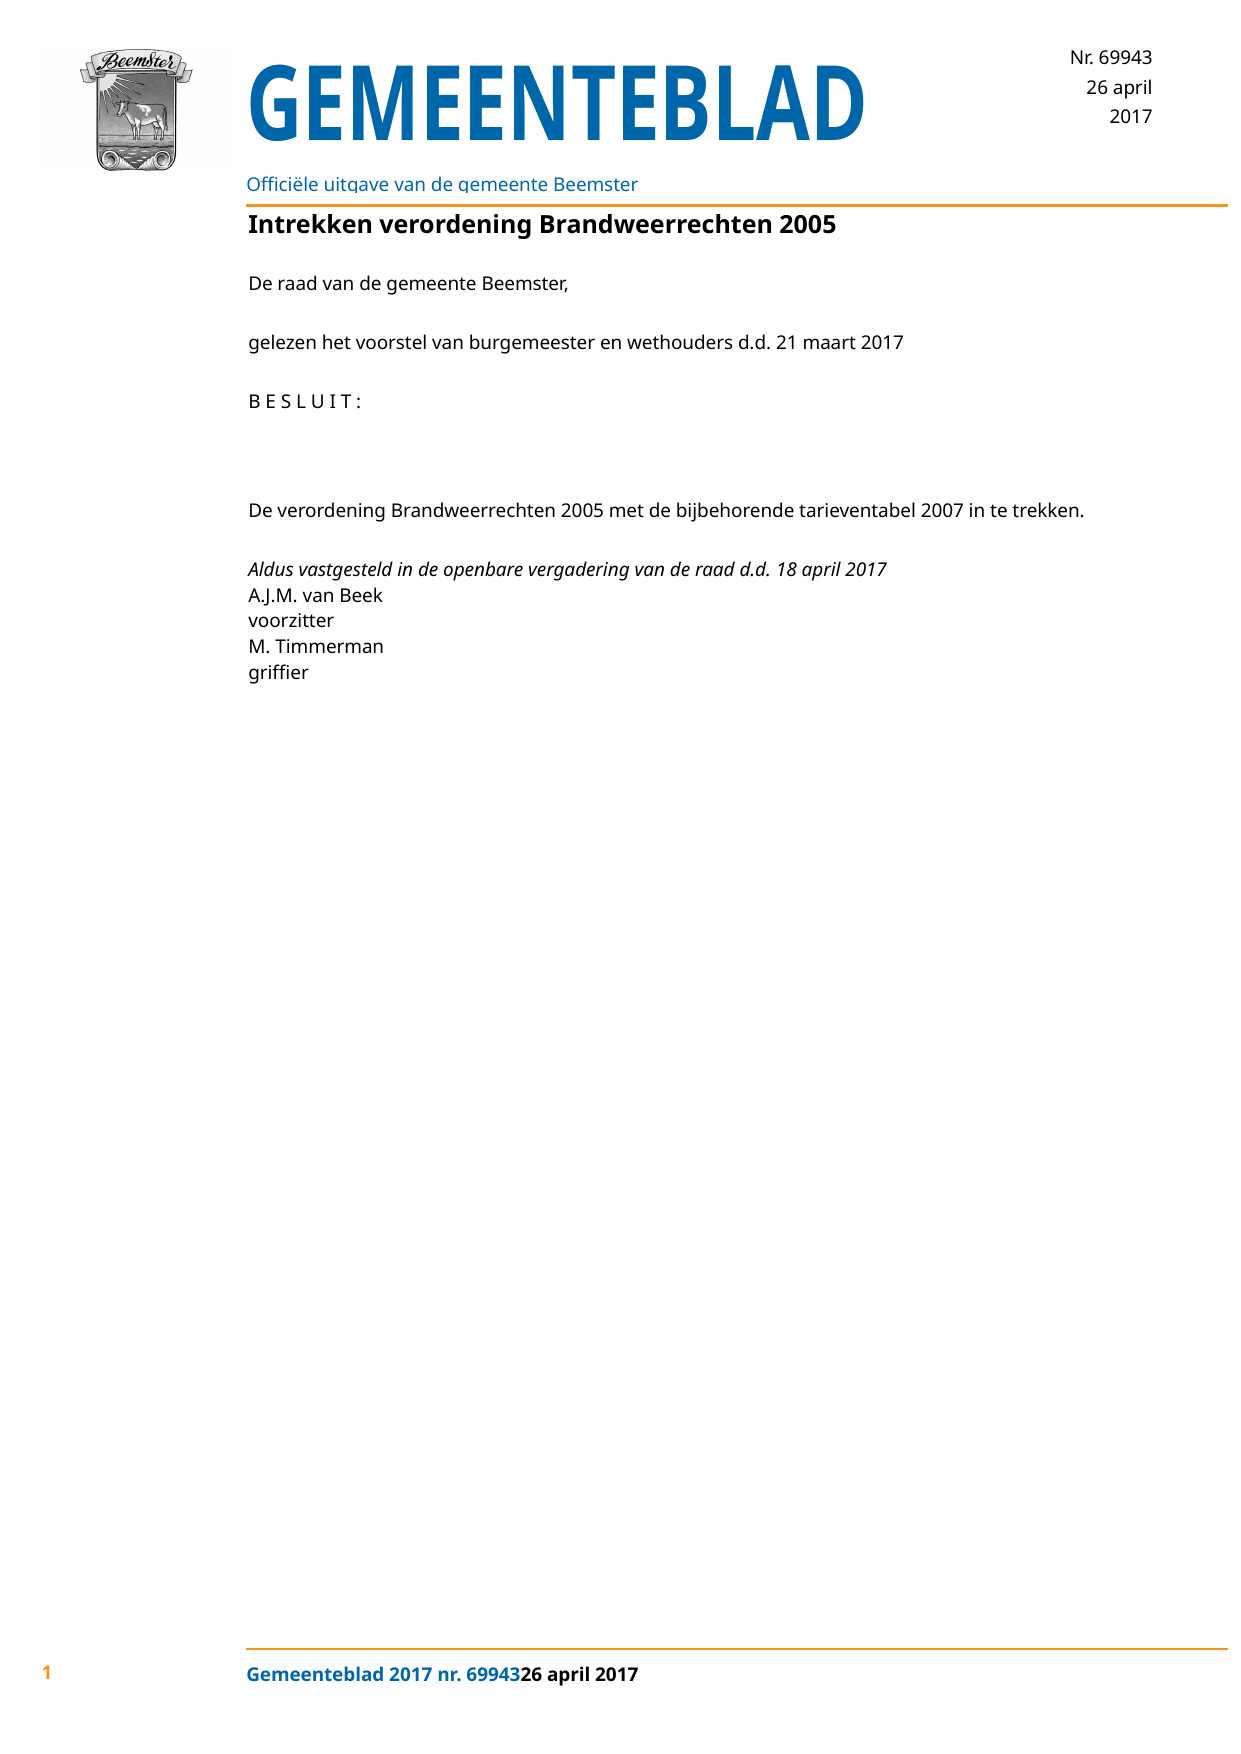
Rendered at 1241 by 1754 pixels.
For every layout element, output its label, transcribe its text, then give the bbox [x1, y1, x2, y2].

text A.J.M. van Beek [248, 582, 1152, 608]
text Intrekken verordening Brandweerrechten 2005 [248, 207, 1152, 241]
picture [41, 47, 231, 172]
text voorzitter [248, 608, 1152, 633]
text M. Timmerman [248, 633, 1152, 659]
text B E S L U I T : [248, 389, 1152, 414]
text Aldus vastgesteld in de openbare vergadering van de raad d.d. 18 april 2017 [248, 556, 1152, 582]
text De verordening Brandweerrechten 2005 met de bijbehorende tarieventabel 2007 in te trekken. [248, 497, 1152, 523]
text gelezen het voorstel van burgemeester en wethouders d.d. 21 maart 2017 [248, 329, 1152, 355]
text De raad van de gemeente Beemster, [248, 270, 1152, 296]
text griffier [248, 659, 1152, 685]
